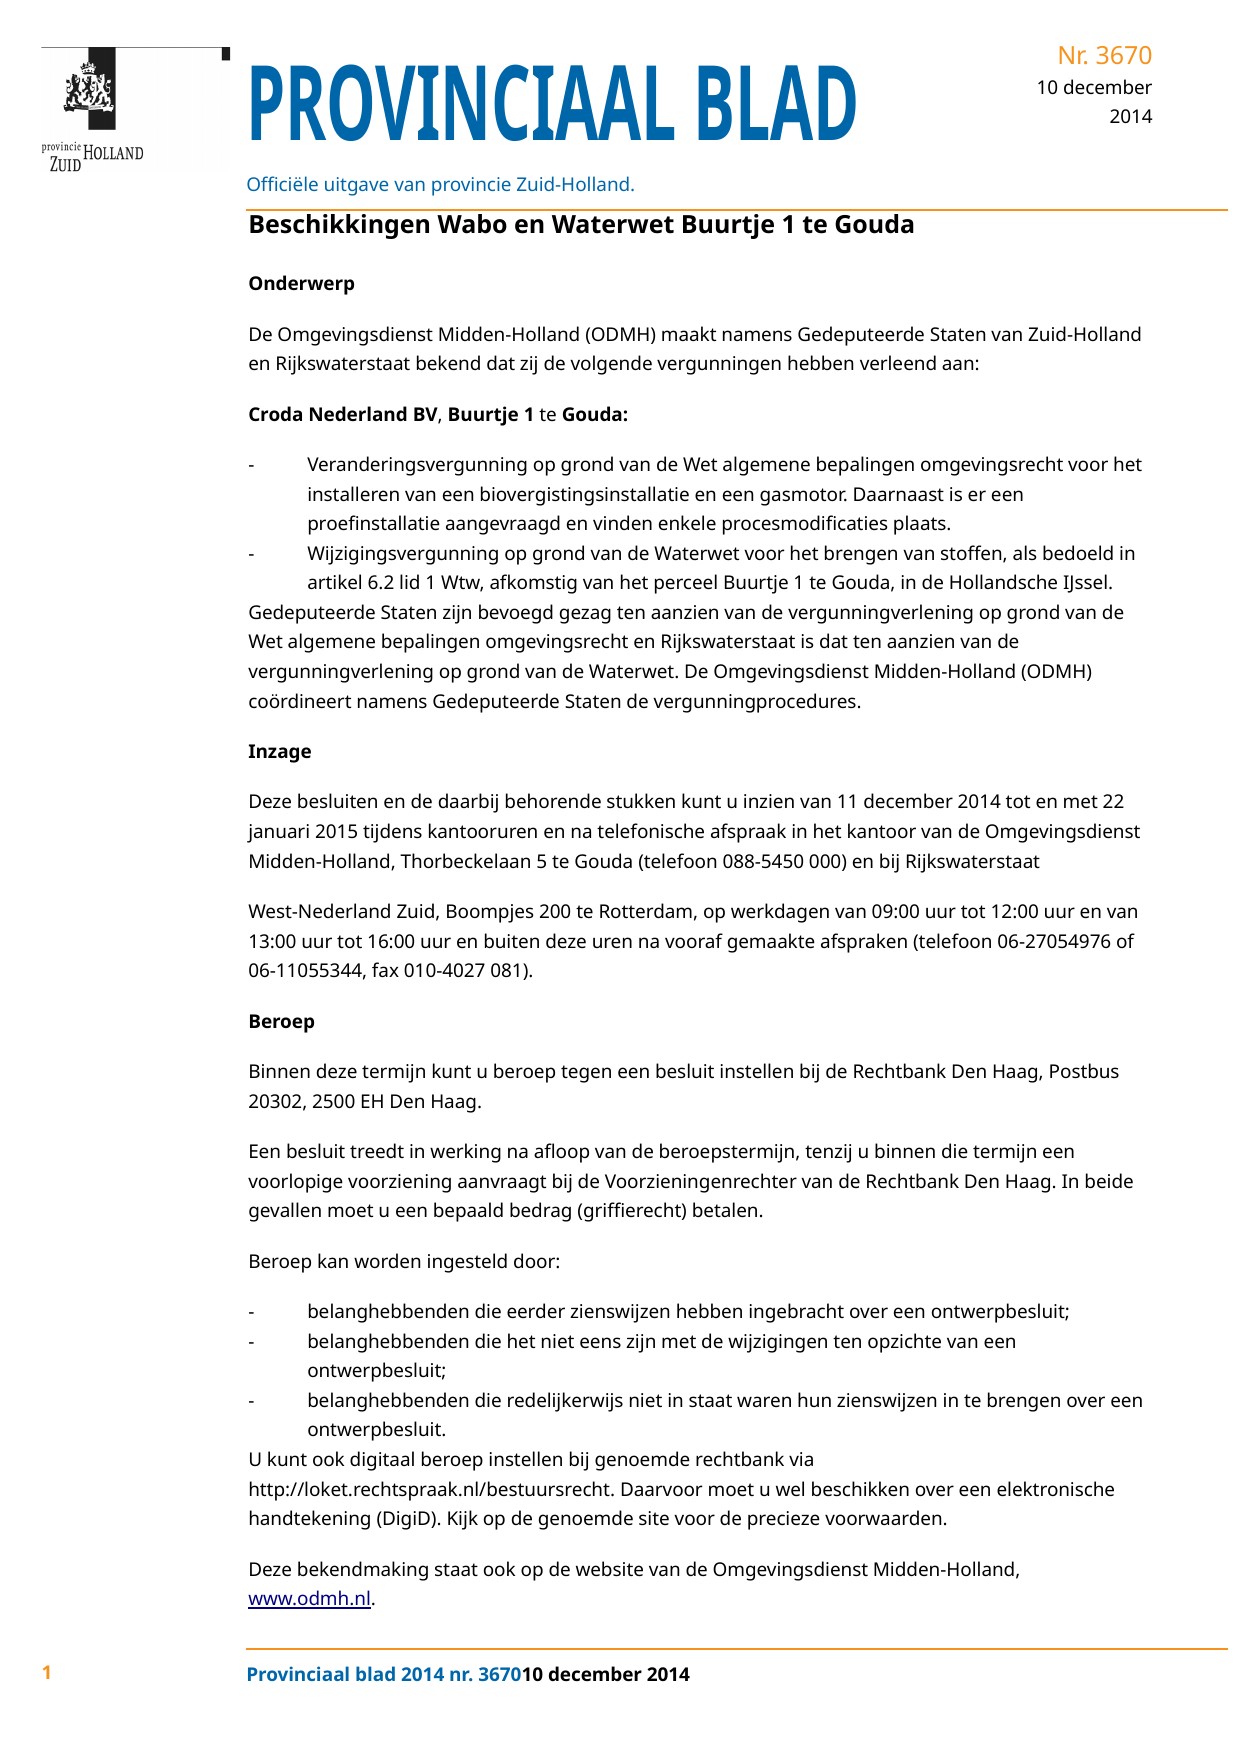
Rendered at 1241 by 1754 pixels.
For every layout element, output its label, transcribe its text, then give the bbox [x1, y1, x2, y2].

text Croda Nederland BV, Buurtje 1 te Gouda: [248, 401, 1152, 426]
text Een besluit treedt in werking na afloop van de beroepstermijn, tenzij u binnen die termijn een voorlopige voorziening aanvraagt bij de Voorzieningenrechter van de Rechtbank Den Haag. In beide gevallen moet u een bepaald bedrag (griffierecht) betalen. [248, 1138, 1152, 1223]
text Onderwerp [248, 270, 1152, 296]
text Beroep kan worden ingesteld door: [248, 1248, 1152, 1273]
picture [41, 47, 231, 172]
text West-Nederland Zuid, Boompjes 200 te Rotterdam, op werkdagen van 09:00 uur tot 12:00 uur en van 13:00 uur tot 16:00 uur en buiten deze uren na vooraf gemaakte afspraken (telefoon 06-27054976 of 06-11055344, fax 010-4027 081). [248, 898, 1152, 983]
text Deze besluiten en de daarbij behorende stukken kunt u inzien van 11 december 2014 tot en met 22 januari 2015 tijdens kantooruren en na telefonische afspraak in het kantoor van de Omgevingsdienst Midden-Holland, Thorbeckelaan 5 te Gouda (telefoon 088-5450 000) en bij Rijkswaterstaat [248, 789, 1152, 873]
list belanghebbenden die redelijkerwijs niet in staat waren hun zienswijzen in te brengen over een ontwerpbesluit. [248, 1387, 1152, 1442]
list Veranderingsvergunning op grond van de Wet algemene bepalingen omgevingsrecht voor het installeren van een biovergistingsinstallatie en een gasmotor. Daarnaast is er een proefinstallatie aangevraagd en vinden enkele procesmodificaties plaats. [248, 451, 1152, 536]
text Beroep [248, 1008, 1152, 1033]
text U kunt ook digitaal beroep instellen bij genoemde rechtbank via http://loket.rechtspraak.nl/bestuursrecht. Daarvoor moet u wel beschikken over een elektronische handtekening (DigiD). Kijk op de genoemde site voor de precieze voorwaarden. [248, 1446, 1152, 1531]
list belanghebbenden die eerder zienswijzen hebben ingebracht over een ontwerpbesluit; [248, 1298, 1152, 1324]
text Binnen deze termijn kunt u beroep tegen een besluit instellen bij de Rechtbank Den Haag, Postbus 20302, 2500 EH Den Haag. [248, 1058, 1152, 1113]
text Deze bekendmaking staat ook op de website van de Omgevingsdienst Midden-Holland, www.odmh.nl. [248, 1556, 1152, 1611]
text De Omgevingsdienst Midden-Holland (ODMH) maakt namens Gedeputeerde Staten van Zuid-Holland en Rijkswaterstaat bekend dat zij de volgende vergunningen hebben verleend aan: [248, 321, 1152, 376]
text Gedeputeerde Staten zijn bevoegd gezag ten aanzien van de vergunningverlening op grond van de Wet algemene bepalingen omgevingsrecht en Rijkswaterstaat is dat ten aanzien van de vergunningverlening op grond van de Waterwet. De Omgevingsdienst Midden-Holland (ODMH) coördineert namens Gedeputeerde Staten de vergunningprocedures. [248, 599, 1152, 713]
list belanghebbenden die het niet eens zijn met de wijzigingen ten opzichte van een ontwerpbesluit; [248, 1328, 1152, 1383]
text Inzage [248, 738, 1152, 764]
list Wijzigingsvergunning op grond van de Waterwet voor het brengen van stoffen, als bedoeld in artikel 6.2 lid 1 Wtw, afkomstig van het perceel Buurtje 1 te Gouda, in de Hollandsche IJssel. [248, 540, 1152, 595]
text Beschikkingen Wabo en Waterwet Buurtje 1 te Gouda [248, 211, 1152, 241]
